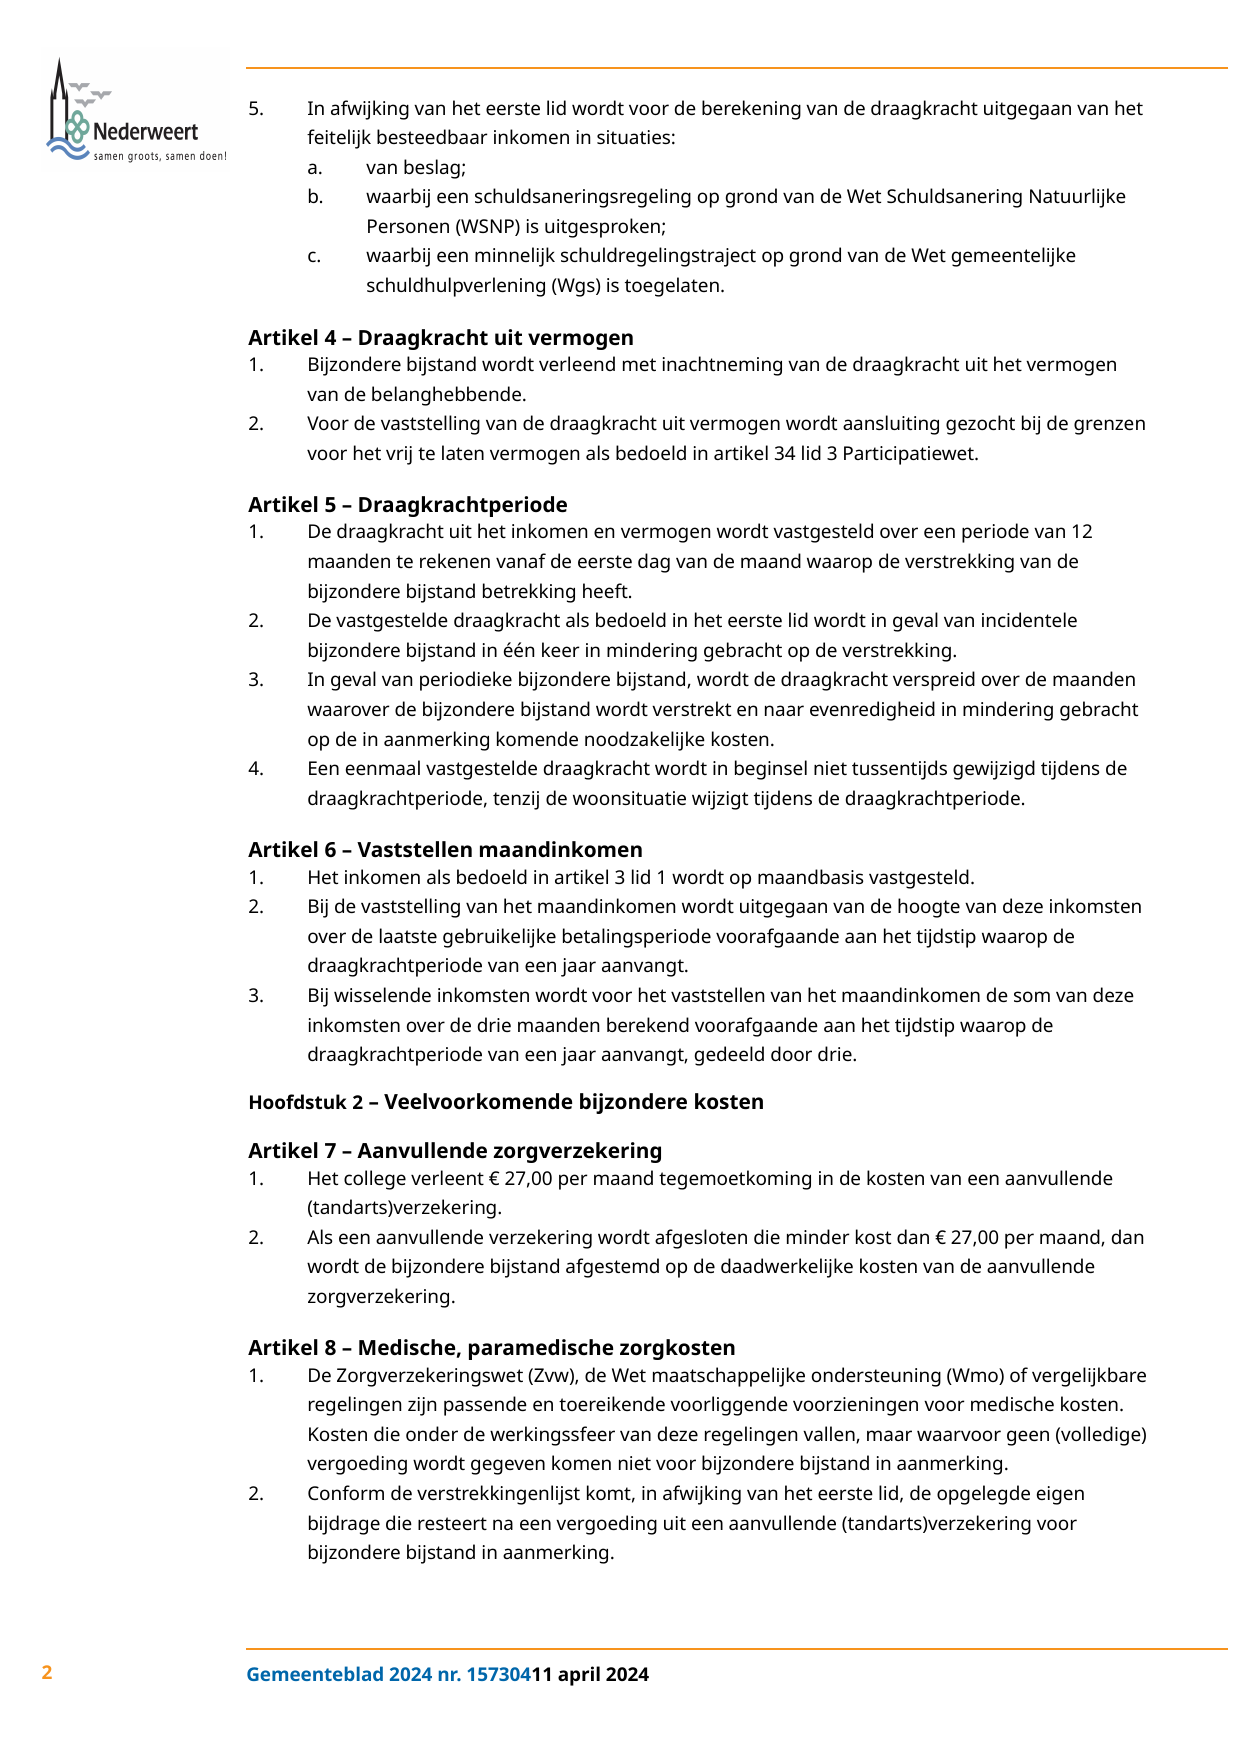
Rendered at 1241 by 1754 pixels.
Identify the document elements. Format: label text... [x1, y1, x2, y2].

text Hoofdstuk 2 – Veelvoorkomende bijzondere kosten [248, 1087, 1152, 1115]
list waarbij een minnelijk schuldregelingstraject op grond van de Wet gemeentelijke schuldhulpverlening (Wgs) is toegelaten. [307, 243, 1152, 298]
list waarbij een schuldsaneringsregeling op grond van de Wet Schuldsanering Natuurlijke Personen (WSNP) is uitgesproken; [307, 183, 1152, 239]
text Artikel 5 – Draagkrachtperiode [248, 490, 1152, 519]
list Bij wisselende inkomsten wordt voor het vaststellen van het maandinkomen de som van deze inkomsten over de drie maanden berekend voorafgaande aan het tijdstip waarop de draagkrachtperiode van een jaar aanvangt, gedeeld door drie. [248, 982, 1152, 1067]
text Artikel 6 – Vaststellen maandinkomen [248, 835, 1152, 864]
list Conform de verstrekkingenlijst komt, in afwijking van het eerste lid, de opgelegde eigen bijdrage die resteert na een vergoeding uit een aanvullende (tandarts)verzekering voor bijzondere bijstand in aanmerking. [248, 1480, 1152, 1565]
list De draagkracht uit het inkomen en vermogen wordt vastgesteld over een periode van 12 maanden te rekenen vanaf de eerste dag van de maand waarop de verstrekking van de bijzondere bijstand betrekking heeft. [248, 519, 1152, 604]
list Als een aanvullende verzekering wordt afgesloten die minder kost dan € 27,00 per maand, dan wordt de bijzondere bijstand afgestemd op de daadwerkelijke kosten van de aanvullende zorgverzekering. [248, 1224, 1152, 1309]
list Bij de vaststelling van het maandinkomen wordt uitgegaan van de hoogte van deze inkomsten over de laatste gebruikelijke betalingsperiode voorafgaande aan het tijdstip waarop de draagkrachtperiode van een jaar aanvangt. [248, 893, 1152, 978]
picture [41, 47, 231, 172]
list De vastgestelde draagkracht als bedoeld in het eerste lid wordt in geval van incidentele bijzondere bijstand in één keer in mindering gebracht op de verstrekking. [248, 607, 1152, 663]
list Het college verleent € 27,00 per maand tegemoetkoming in de kosten van een aanvullende (tandarts)verzekering. [248, 1165, 1152, 1220]
text Artikel 7 – Aanvullende zorgverzekering [248, 1136, 1152, 1165]
list van beslag; [307, 154, 1152, 180]
list In geval van periodieke bijzondere bijstand, wordt de draagkracht verspreid over de maanden waarover de bijzondere bijstand wordt verstrekt en naar evenredigheid in mindering gebracht op de in aanmerking komende noodzakelijke kosten. [248, 667, 1152, 752]
text Artikel 4 – Draagkracht uit vermogen [248, 323, 1152, 351]
list Voor de vaststelling van de draagkracht uit vermogen wordt aansluiting gezocht bij de grenzen voor het vrij te laten vermogen als bedoeld in artikel 34 lid 3 Participatiewet. [248, 410, 1152, 466]
list Het inkomen als bedoeld in artikel 3 lid 1 wordt op maandbasis vastgesteld. [248, 864, 1152, 889]
text Artikel 8 – Medische, paramedische zorgkosten [248, 1333, 1152, 1362]
list In afwijking van het eerste lid wordt voor de berekening van de draagkracht uitgegaan van het feitelijk besteedbaar inkomen in situaties: [248, 95, 1152, 150]
list Een eenmaal vastgestelde draagkracht wordt in beginsel niet tussentijds gewijzigd tijdens de draagkrachtperiode, tenzij de woonsituatie wijzigt tijdens de draagkrachtperiode. [248, 755, 1152, 811]
list De Zorgverzekeringswet (Zvw), de Wet maatschappelijke ondersteuning (Wmo) of vergelijkbare regelingen zijn passende en toereikende voorliggende voorzieningen voor medische kosten. Kosten die onder de werkingssfeer van deze regelingen vallen, maar waarvoor geen (volledige) vergoeding wordt gegeven komen niet voor bijzondere bijstand in aanmerking. [248, 1362, 1152, 1476]
list Bijzondere bijstand wordt verleend met inachtneming van de draagkracht uit het vermogen van de belanghebbende. [248, 351, 1152, 406]
